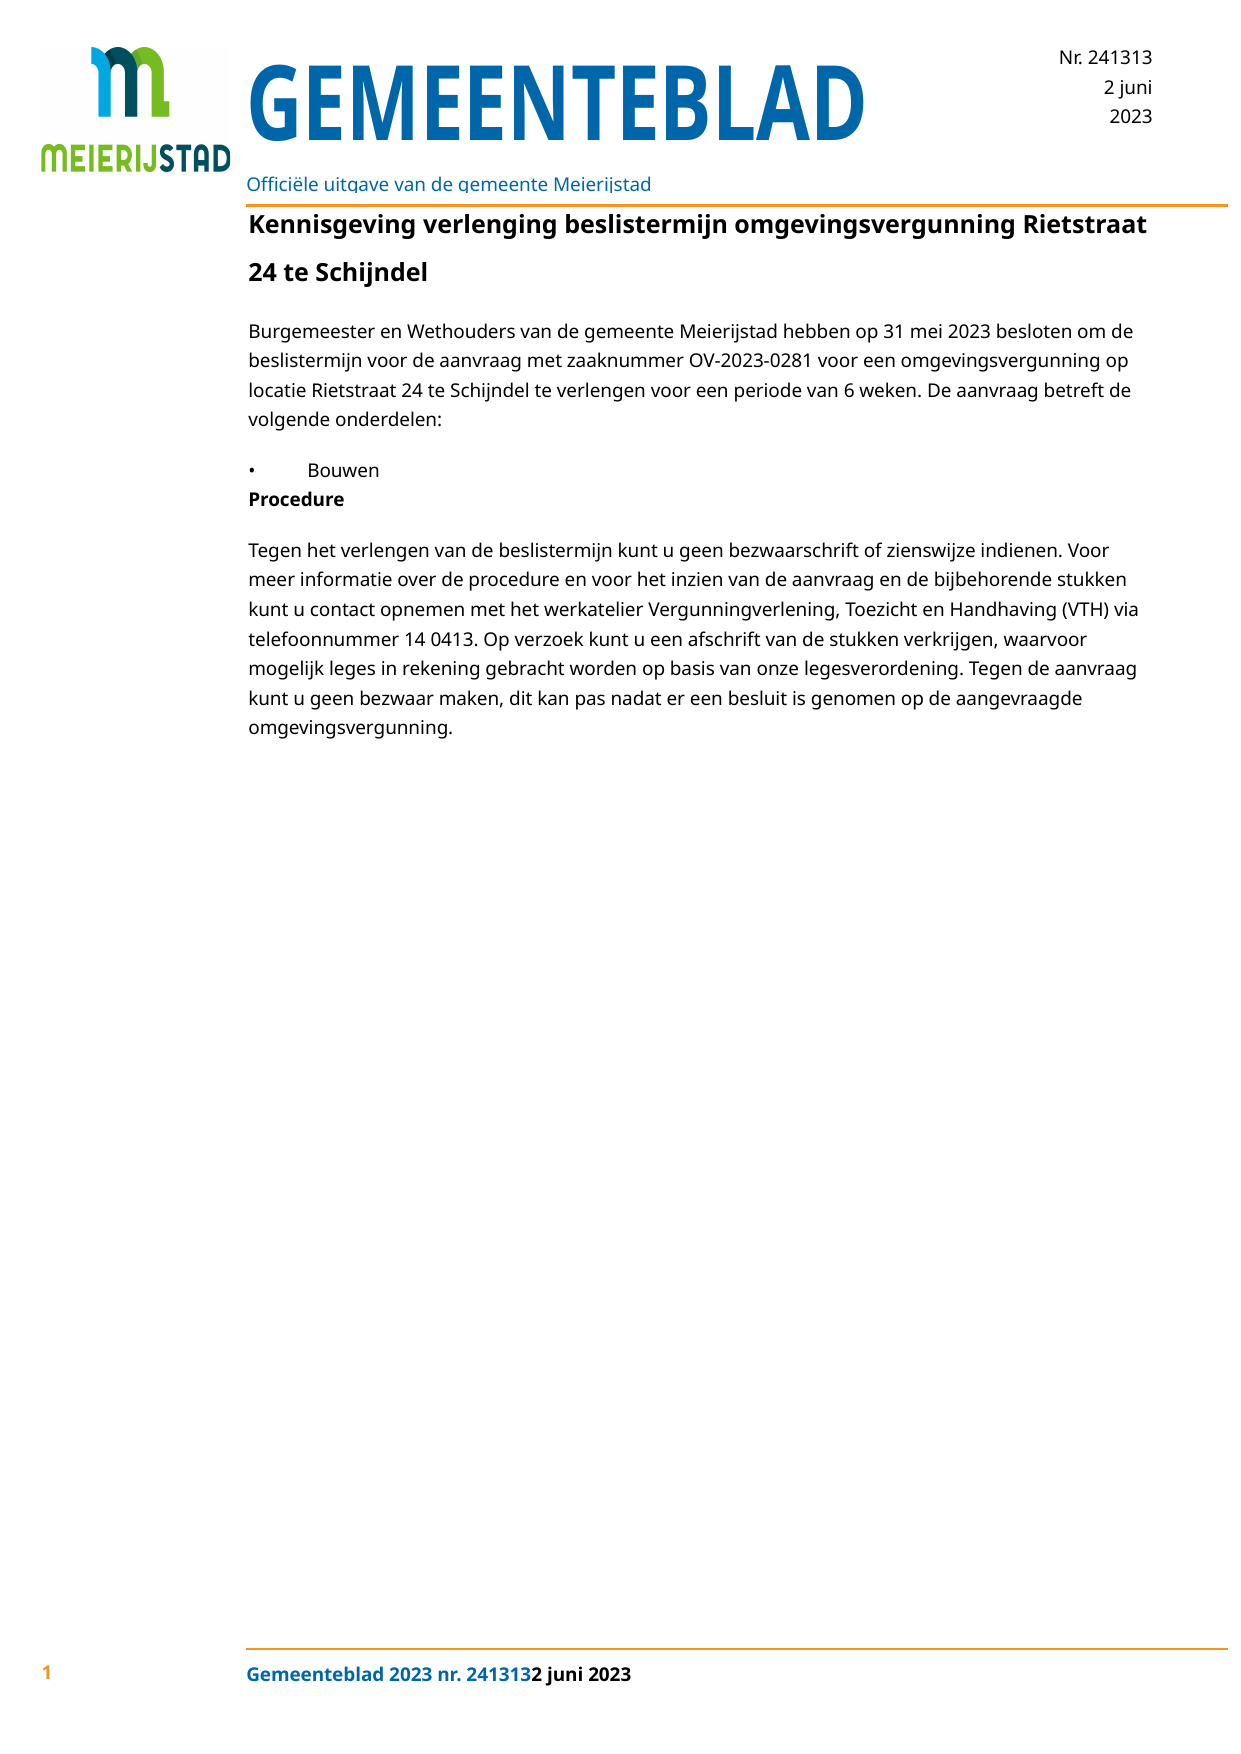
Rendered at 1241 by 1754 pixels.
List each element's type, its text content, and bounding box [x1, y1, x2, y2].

picture [41, 47, 231, 172]
text Kennisgeving verlenging beslistermijn omgevingsvergunning Rietstraat 24 te Schijndel [248, 207, 1152, 288]
text Tegen het verlengen van de beslistermijn kunt u geen bezwaarschrift of zienswijze indienen. Voor meer informatie over de procedure en voor het inzien van de aanvraag en de bijbehorende stukken kunt u contact opnemen met het werkatelier Vergunningverlening, Toezicht en Handhaving (VTH) via telefoonnummer 14 0413. Op verzoek kunt u een afschrift van de stukken verkrijgen, waarvoor mogelijk leges in rekening gebracht worden op basis van onze legesverordening. Tegen de aanvraag kunt u geen bezwaar maken, dit kan pas nadat er een besluit is genomen op de aangevraagde omgevingsvergunning. [248, 537, 1152, 740]
list Bouwen [248, 457, 1152, 483]
text Procedure [248, 487, 1152, 512]
text Burgemeester en Wethouders van de gemeente Meierijstad hebben op 31 mei 2023 besloten om de beslistermijn voor de aanvraag met zaaknummer OV-2023-0281 voor een omgevingsvergunning op locatie Rietstraat 24 te Schijndel te verlengen voor een periode van 6 weken. De aanvraag betreft de volgende onderdelen: [248, 318, 1152, 432]
